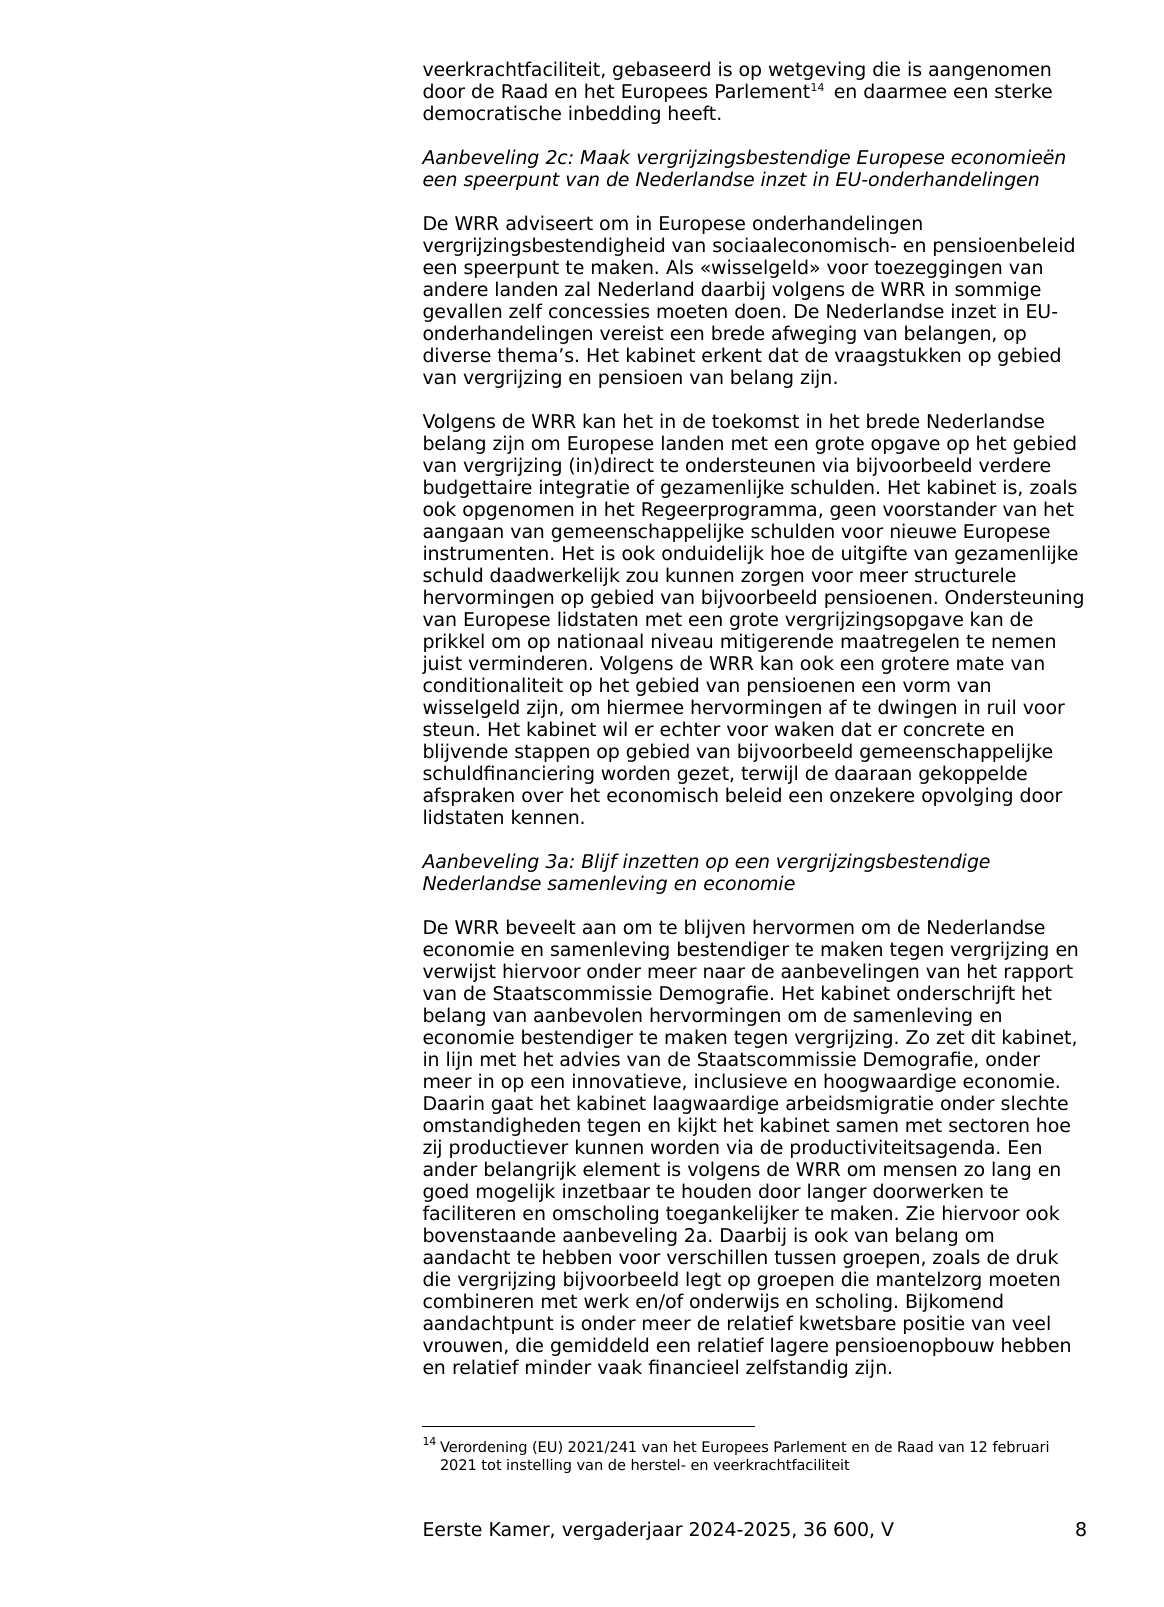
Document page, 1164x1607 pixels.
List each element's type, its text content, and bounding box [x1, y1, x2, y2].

subtitle Aanbeveling 3a: Blijf inzetten op een vergrijzingsbestendige Nederlandse samenleving en economie [422, 851, 1087, 895]
text Verordening (EU) 2021/241 van het Europees Parlement en de Raad van 12 februari 2021 tot instelling van de herstel- en veerkrachtfaciliteit [422, 1435, 1087, 1474]
text veerkrachtfaciliteit, gebaseerd is op wetgeving die is aangenomen door de Raad en het Europees Parlement en daarmee een sterke democratische inbedding heeft. [422, 59, 1087, 125]
subtitle Aanbeveling 2c: Maak vergrijzingsbestendige Europese economieën een speerpunt van de Nederlandse inzet in EU-onderhandelingen [422, 147, 1087, 191]
text De WRR beveelt aan om te blijven hervormen om de Nederlandse economie en samenleving bestendiger te maken tegen vergrijzing en verwijst hiervoor onder meer naar de aanbevelingen van het rapport van de Staatscommissie Demografie. Het kabinet onderschrijft het belang van aanbevolen hervormingen om de samenleving en economie bestendiger te maken tegen vergrijzing. Zo zet dit kabinet, in lijn met het advies van de Staatscommissie Demografie, onder meer in op een innovatieve, inclusieve en hoogwaardige economie. Daarin gaat het kabinet laagwaardige arbeidsmigratie onder slechte omstandigheden tegen en kijkt het kabinet samen met sectoren hoe zij productiever kunnen worden via de productiviteitsagenda. Een ander belangrijk element is volgens de WRR om mensen zo lang en goed mogelijk inzetbaar te houden door langer doorwerken te faciliteren en omscholing toegankelijker te maken. Zie hiervoor ook bovenstaande aanbeveling 2a. Daarbij is ook van belang om aandacht te hebben voor verschillen tussen groepen, zoals de druk die vergrijzing bijvoorbeeld legt op groepen die mantelzorg moeten combineren met werk en/of onderwijs en scholing. Bijkomend aandachtpunt is onder meer de relatief kwetsbare positie van veel vrouwen, die gemiddeld een relatief lagere pensioenopbouw hebben en relatief minder vaak financieel zelfstandig zijn. [422, 917, 1087, 1379]
text Volgens de WRR kan het in de toekomst in het brede Nederlandse belang zijn om Europese landen met een grote opgave op het gebied van vergrijzing (in)direct te ondersteunen via bijvoorbeeld verdere budgettaire integratie of gezamenlijke schulden. Het kabinet is, zoals ook opgenomen in het Regeerprogramma, geen voorstander van het aangaan van gemeenschappelijke schulden voor nieuwe Europese instrumenten. Het is ook onduidelijk hoe de uitgifte van gezamenlijke schuld daadwerkelijk zou kunnen zorgen voor meer structurele hervormingen op gebied van bijvoorbeeld pensioenen. Ondersteuning van Europese lidstaten met een grote vergrijzingsopgave kan de prikkel om op nationaal niveau mitigerende maatregelen te nemen juist verminderen. Volgens de WRR kan ook een grotere mate van conditionaliteit op het gebied van pensioenen een vorm van wisselgeld zijn, om hiermee hervormingen af te dwingen in ruil voor steun. Het kabinet wil er echter voor waken dat er concrete en blijvende stappen op gebied van bijvoorbeeld gemeenschappelijke schuldfinanciering worden gezet, terwijl de daaraan gekoppelde afspraken over het economisch beleid een onzekere opvolging door lidstaten kennen. [422, 411, 1087, 829]
text De WRR adviseert om in Europese onderhandelingen vergrijzingsbestendigheid van sociaaleconomisch- en pensioenbeleid een speerpunt te maken. Als «wisselgeld» voor toezeggingen van andere landen zal Nederland daarbij volgens de WRR in sommige gevallen zelf concessies moeten doen. De Nederlandse inzet in EU-onderhandelingen vereist een brede afweging van belangen, op diverse thema’s. Het kabinet erkent dat de vraagstukken op gebied van vergrijzing en pensioen van belang zijn. [422, 213, 1087, 389]
